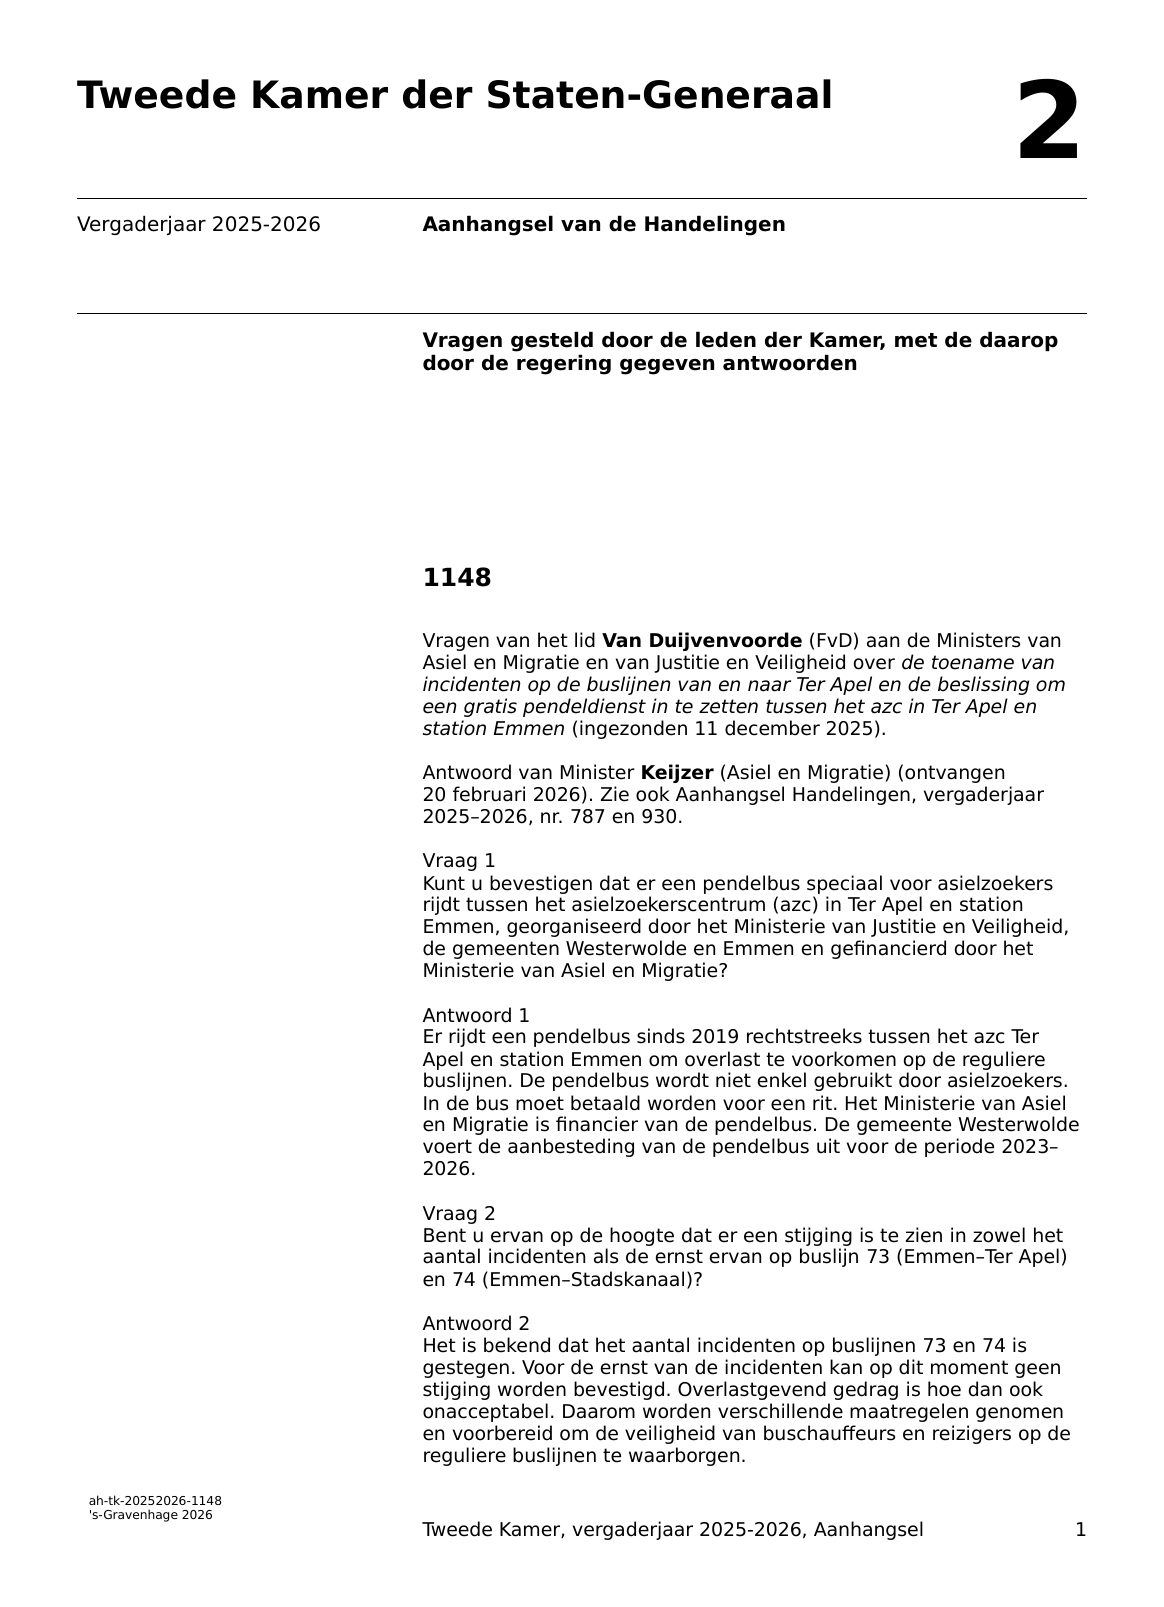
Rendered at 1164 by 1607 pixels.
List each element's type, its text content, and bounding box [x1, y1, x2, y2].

text ah-tk-20252026-1148 [88, 1494, 323, 1508]
table_header Tweede Kamer der Staten-Generaal [77, 59, 886, 198]
table_cell [77, 314, 422, 375]
text Antwoord 1 [422, 1004, 1087, 1026]
text Vraag 1 [422, 850, 1087, 872]
text Het is bekend dat het aantal incidenten op buslijnen 73 en 74 is gestegen. Voor de ernst van de incidenten kan op dit moment geen stijging worden bevestigd. Overlastgevend gedrag is hoe dan ook onacceptabel. Daarom worden verschillende maatregelen genomen en voorbereid om de veiligheid van buschauffeurs en reizigers op de reguliere buslijnen te waarborgen. [422, 1334, 1087, 1466]
text Bent u ervan op de hoogte dat er een stijging is te zien in zowel het aantal incidenten als de ernst ervan op buslijn 73 (Emmen–Ter Apel) en 74 (Emmen–Stadskanaal)? [422, 1224, 1087, 1290]
text Antwoord 2 [422, 1313, 1087, 1334]
table_header 2 [886, 59, 1087, 198]
text Kunt u bevestigen dat er een pendelbus speciaal voor asielzoekers rijdt tussen het asielzoekerscentrum (azc) in Ter Apel en station Emmen, georganiseerd door het Ministerie van Justitie en Veiligheid, de gemeenten Westerwolde en Emmen en gefinancierd door het Ministerie van Asiel en Migratie? [422, 872, 1087, 982]
text Er rijdt een pendelbus sinds 2019 rechtstreeks tussen het azc Ter Apel en station Emmen om overlast te voorkomen op de reguliere buslijnen. De pendelbus wordt niet enkel gebruikt door asielzoekers. In de bus moet betaald worden voor een rit. Het Ministerie van Asiel en Migratie is financier van de pendelbus. De gemeente Westerwolde voert de aanbesteding van de pendelbus uit voor de periode 2023–2026. [422, 1026, 1087, 1180]
text Vraag 2 [422, 1202, 1087, 1224]
table_cell Vergaderjaar 2025-2026 [77, 199, 422, 313]
text 's-Gravenhage 2026 [88, 1508, 323, 1522]
text Vragen van het lid Van Duijvenvoorde (FvD) aan de Ministers van Asiel en Migratie en van Justitie en Veiligheid over de toename van incidenten op de buslijnen van en naar Ter Apel en de beslissing om een gratis pendeldienst in te zetten tussen het azc in Ter Apel en station Emmen (ingezonden 11 december 2025). [422, 630, 1087, 740]
text 1148 [422, 563, 1087, 592]
text Antwoord van Minister Keijzer (Asiel en Migratie) (ontvangen 20 februari 2026). Zie ook Aanhangsel Handelingen, vergaderjaar 2025–2026, nr. 787 en 930. [422, 762, 1087, 828]
table_cell Aanhangsel van de Handelingen [422, 199, 1087, 313]
table_cell Vragen gesteld door de leden der Kamer, met de daarop door de regering gegeven antwoorden [422, 314, 1087, 375]
